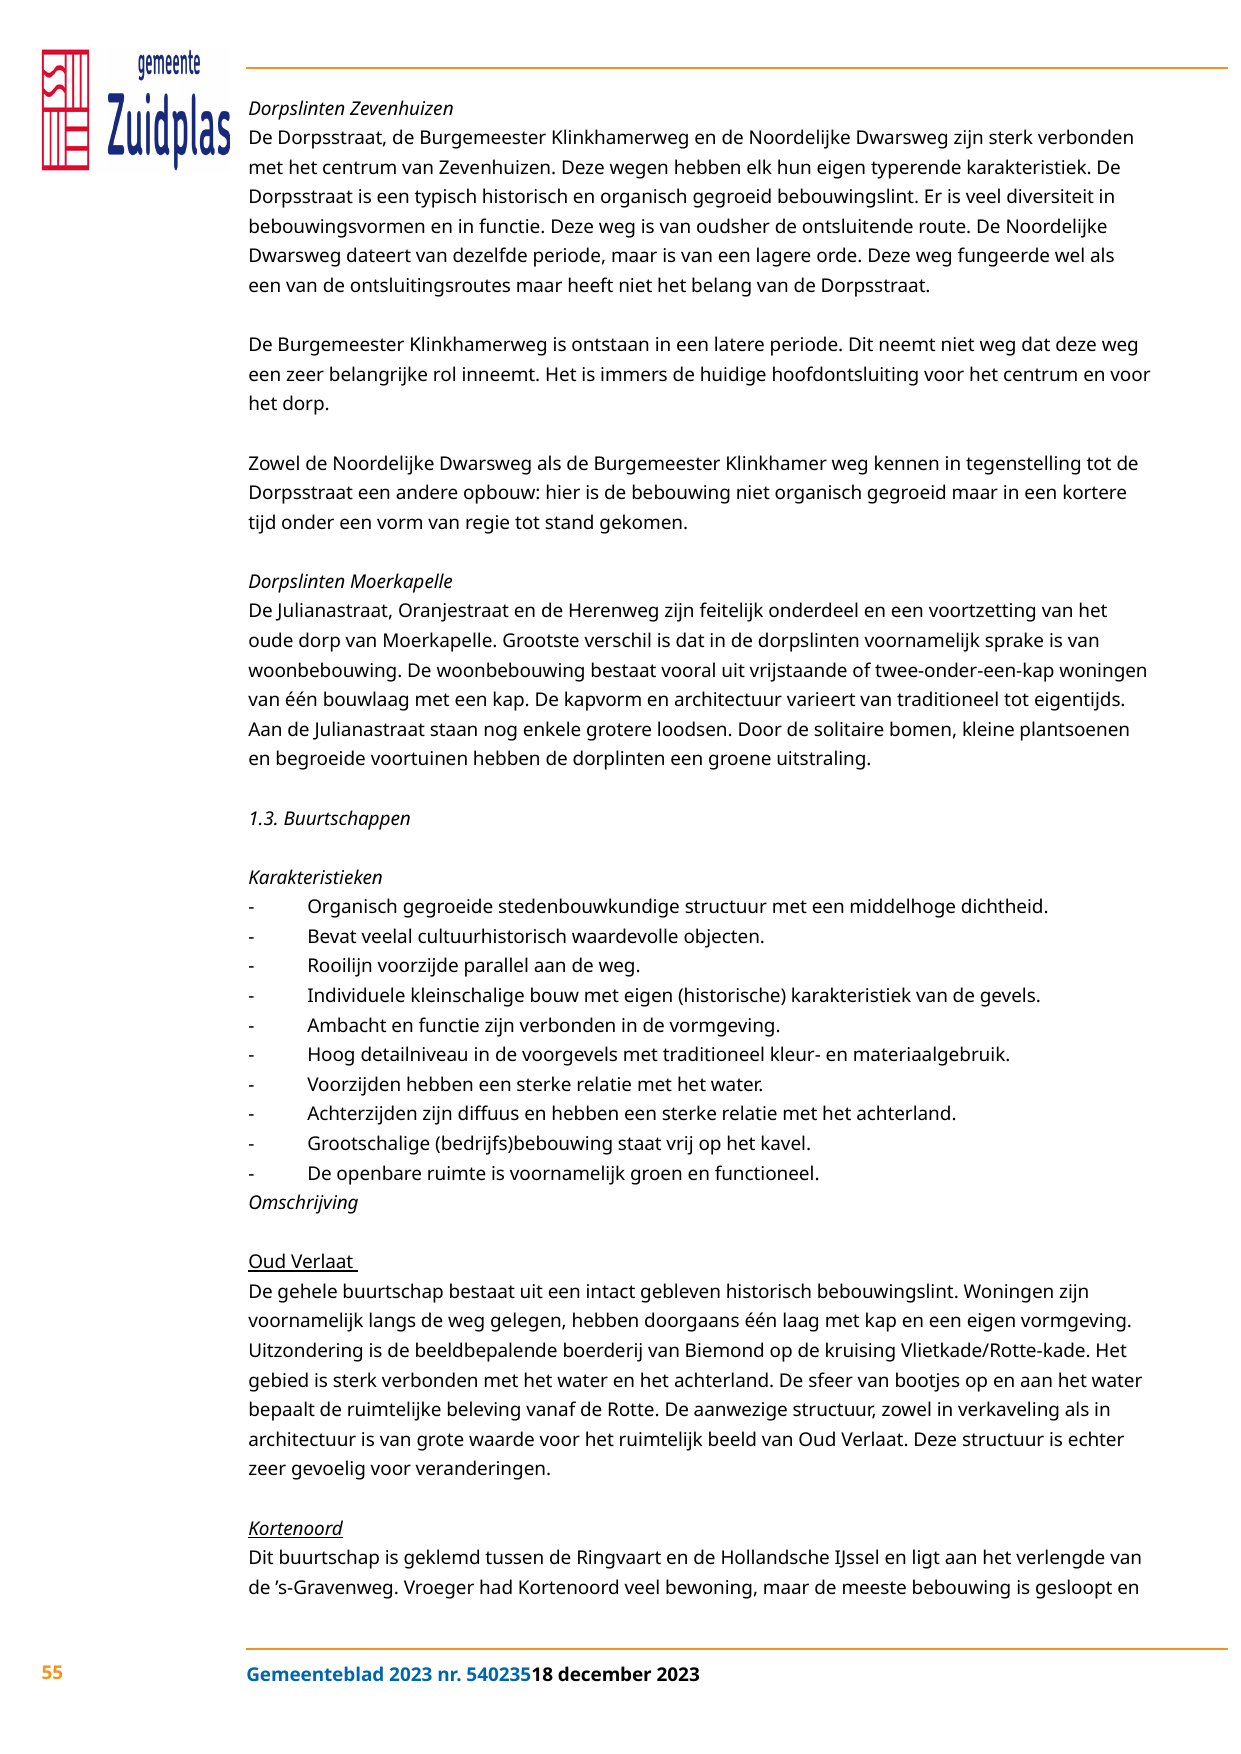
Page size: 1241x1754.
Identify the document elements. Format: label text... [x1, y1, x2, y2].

text Oud Verlaat [248, 1248, 1152, 1274]
text De Dorpsstraat, de Burgemeester Klinkhamerweg en de Noordelijke Dwarsweg zijn sterk verbonden met het centrum van Zevenhuizen. Deze wegen hebben elk hun eigen typerende karakteristiek. De Dorpsstraat is een typisch historisch en organisch gegroeid bebouwingslint. Er is veel diversiteit in bebouwingsvormen en in functie. Deze weg is van oudsher de ontsluitende route. De Noordelijke Dwarsweg dateert van dezelfde periode, maar is van een lagere orde. Deze weg fungeerde wel als een van de ontsluitingsroutes maar heeft niet het belang van de Dorpsstraat. [248, 124, 1152, 298]
list Achterzijden zijn diffuus en hebben een sterke relatie met het achterland. [248, 1101, 1152, 1126]
text Omschrijving [248, 1189, 1152, 1215]
text De gehele buurtschap bestaat uit een intact gebleven historisch bebouwingslint. Woningen zijn voornamelijk langs de weg gelegen, hebben doorgaans één laag met kap en een eigen vormgeving. Uitzondering is de beeldbepalende boerderij van Biemond op de kruising Vlietkade/Rotte-kade. Het gebied is sterk verbonden met het water en het achterland. De sfeer van bootjes op en aan het water bepaalt de ruimtelijke beleving vanaf de Rotte. De aanwezige structuur, zowel in verkaveling als in architectuur is van grote waarde voor het ruimtelijk beeld van Oud Verlaat. Deze structuur is echter zeer gevoelig voor veranderingen. [248, 1278, 1152, 1481]
list Voorzijden hebben een sterke relatie met het water. [248, 1071, 1152, 1097]
list Grootschalige (bedrijfs)bebouwing staat vrij op het kavel. [248, 1130, 1152, 1156]
text Dorpslinten Zevenhuizen [248, 95, 1152, 121]
list Organisch gegroeide stedenbouwkundige structuur met een middelhoge dichtheid. [248, 893, 1152, 919]
text Dit buurtschap is geklemd tussen de Ringvaart en de Hollandsche IJssel en ligt aan het verlengde van de ’s-Gravenweg. Vroeger had Kortenoord veel bewoning, maar de meeste bebouwing is gesloopt en [248, 1544, 1152, 1600]
list Bevat veelal cultuurhistorisch waardevolle objecten. [248, 923, 1152, 949]
text Zowel de Noordelijke Dwarsweg als de Burgemeester Klinkhamer weg kennen in tegenstelling tot de Dorpsstraat een andere opbouw: hier is de bebouwing niet organisch gegroeid maar in een kortere tijd onder een vorm van regie tot stand gekomen. [248, 450, 1152, 535]
list De openbare ruimte is voornamelijk groen en functioneel. [248, 1160, 1152, 1186]
text De Julianastraat, Oranjestraat en de Herenweg zijn feitelijk onderdeel en een voortzetting van het oude dorp van Moerkapelle. Grootste verschil is dat in de dorpslinten voornamelijk sprake is van woonbebouwing. De woonbebouwing bestaat vooral uit vrijstaande of twee-onder-een-kap woningen van één bouwlaag met een kap. De kapvorm en architectuur varieert van traditioneel tot eigentijds. Aan de Julianastraat staan nog enkele grotere loodsen. Door de solitaire bomen, kleine plantsoenen en begroeide voortuinen hebben de dorplinten een groene uitstraling. [248, 598, 1152, 771]
text 1.3. Buurtschappen [248, 805, 1152, 831]
text Kortenoord [248, 1515, 1152, 1541]
list Individuele kleinschalige bouw met eigen (historische) karakteristiek van de gevels. [248, 982, 1152, 1008]
list Rooilijn voorzijde parallel aan de weg. [248, 953, 1152, 978]
text De Burgemeester Klinkhamerweg is ontstaan in een latere periode. Dit neemt niet weg dat deze weg een zeer belangrijke rol inneemt. Het is immers de huidige hoofdontsluiting voor het centrum en voor het dorp. [248, 331, 1152, 416]
picture [41, 47, 231, 172]
list Hoog detailniveau in de voorgevels met traditioneel kleur- en materiaalgebruik. [248, 1041, 1152, 1067]
list Ambacht en functie zijn verbonden in de vormgeving. [248, 1012, 1152, 1038]
text Dorpslinten Moerkapelle [248, 568, 1152, 594]
text Karakteristieken [248, 864, 1152, 890]
